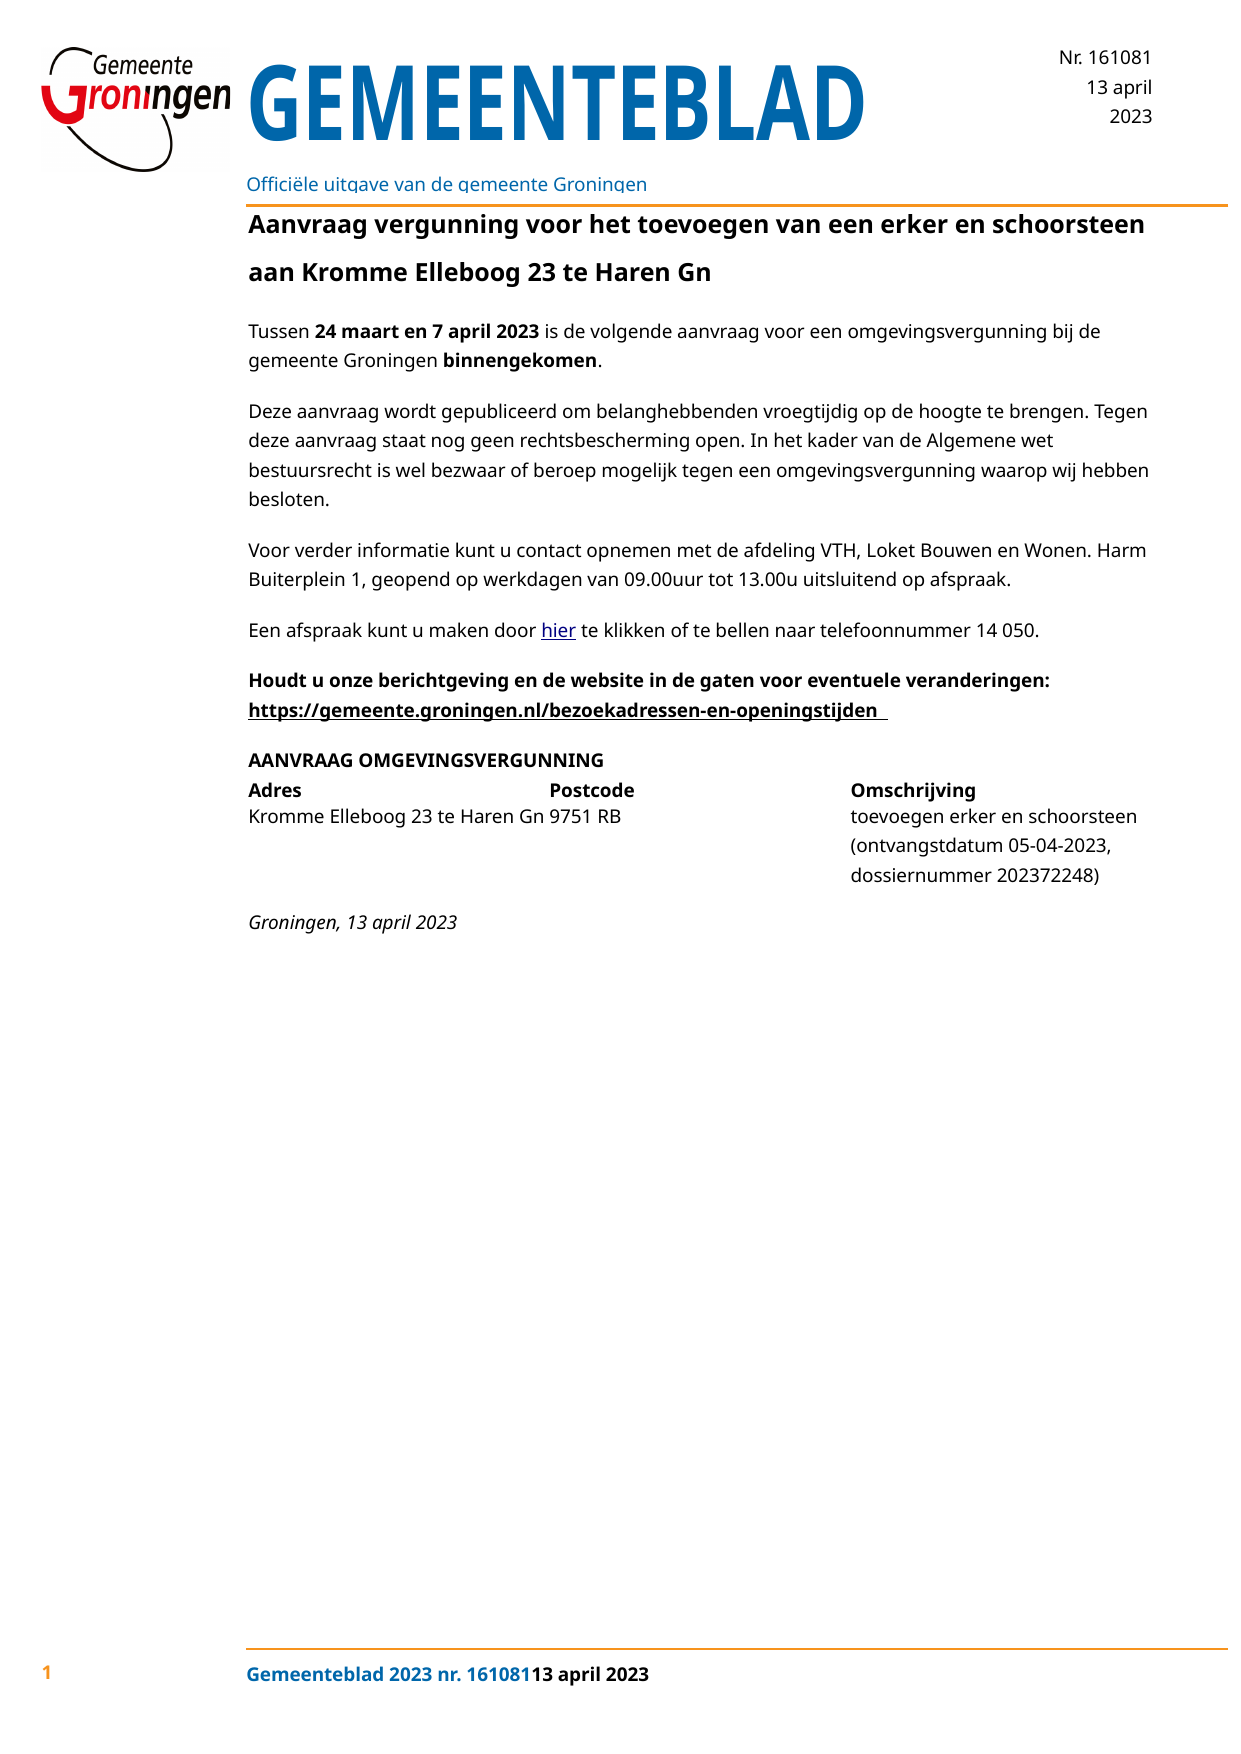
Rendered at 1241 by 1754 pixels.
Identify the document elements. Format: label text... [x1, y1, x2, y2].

text Voor verder informatie kunt u contact opnemen met de afdeling VTH, Loket Bouwen en Wonen. Harm Buiterplein 1, geopend op werkdagen van 09.00uur tot 13.00u uitsluitend op afspraak. [248, 537, 1152, 592]
table_cell toevoegen erker en schoorsteen (ontvangstdatum 05-04-2023, dossiernummer 202372248) [850, 803, 1152, 888]
table_cell 9751 RB [549, 803, 850, 888]
text Een afspraak kunt u maken door hier te klikken of te bellen naar telefoonnummer 14 050. [248, 617, 1152, 643]
text Aanvraag vergunning voor het toevoegen van een erker en schoorsteen aan Kromme Elleboog 23 te Haren Gn [248, 207, 1152, 288]
table_header Omschrijving [850, 777, 1152, 803]
text Tussen 24 maart en 7 april 2023 is de volgende aanvraag voor een omgevingsvergunning bij de gemeente Groningen binnengekomen. [248, 318, 1152, 373]
text AANVRAAG OMGEVINGSVERGUNNING [248, 747, 1152, 773]
text Houdt u onze berichtgeving en de website in de gaten voor eventuele veranderingen: https://gemeente.groningen.nl/bezoekadressen-en-openingstijden [248, 667, 1152, 723]
text Groningen, 13 april 2023 [248, 909, 1152, 935]
table_header Postcode [549, 777, 850, 803]
table_cell Kromme Elleboog 23 te Haren Gn [248, 803, 549, 888]
table_header Adres [248, 777, 549, 803]
text Deze aanvraag wordt gepubliceerd om belanghebbenden vroegtijdig op de hoogte te brengen. Tegen deze aanvraag staat nog geen rechtsbescherming open. In het kader van de Algemene wet bestuursrecht is wel bezwaar of beroep mogelijk tegen een omgevingsvergunning waarop wij hebben besloten. [248, 398, 1152, 512]
picture [41, 47, 231, 172]
